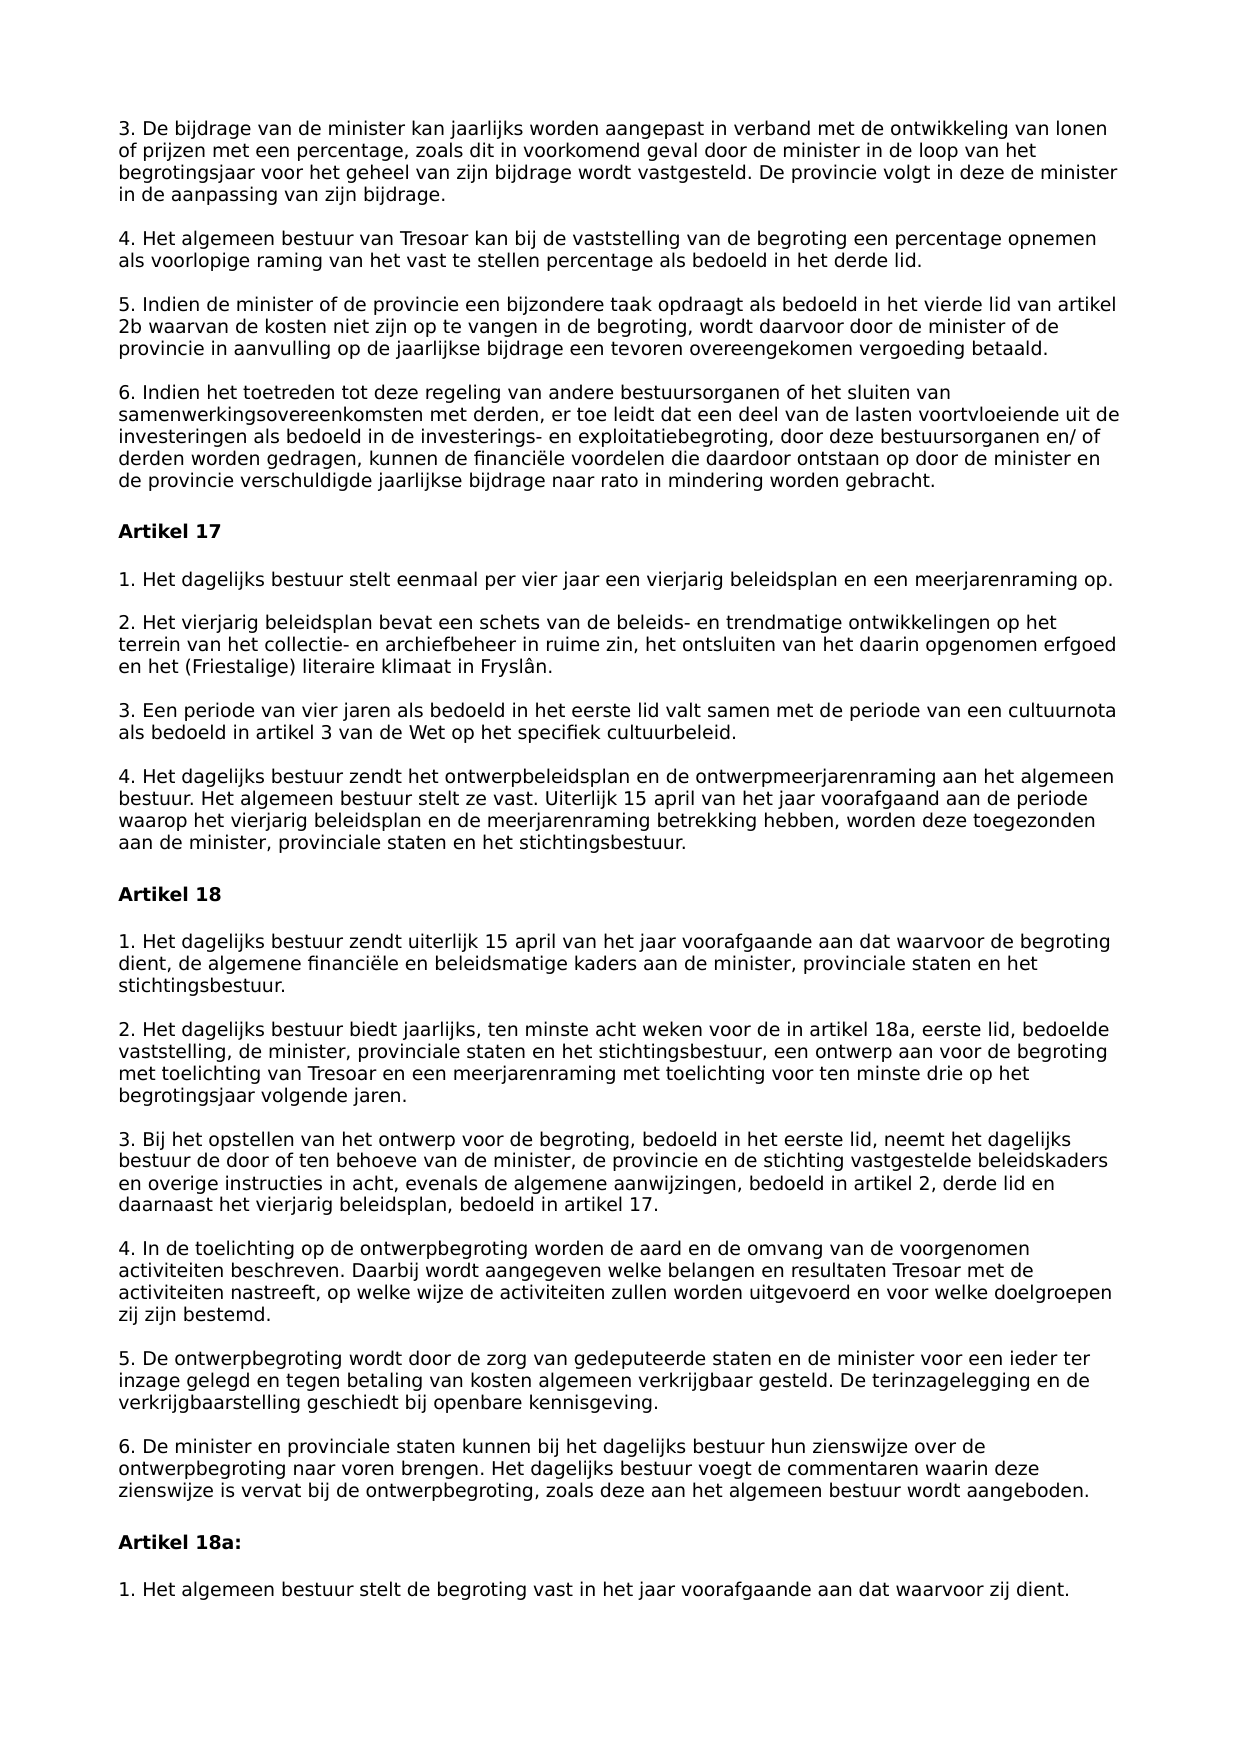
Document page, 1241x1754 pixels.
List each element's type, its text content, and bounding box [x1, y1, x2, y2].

text 3. Bij het opstellen van het ontwerp voor de begroting, bedoeld in het eerste lid, neemt het dagelijks bestuur de door of ten behoeve van de minister, de provincie en de stichting vastgestelde beleidskaders en overige instructies in acht, evenals de algemene aanwijzingen, bedoeld in artikel 2, derde lid en daarnaast het vierjarig beleidsplan, bedoeld in artikel 17. [118, 1128, 1122, 1216]
subtitle Artikel 18 [118, 884, 1122, 906]
text 3. Een periode van vier jaren als bedoeld in het eerste lid valt samen met de periode van een cultuurnota als bedoeld in artikel 3 van de Wet op het specifiek cultuurbeleid. [118, 700, 1122, 744]
text 2. Het dagelijks bestuur biedt jaarlijks, ten minste acht weken voor de in artikel 18a, eerste lid, bedoelde vaststelling, de minister, provinciale staten en het stichtingsbestuur, een ontwerp aan voor de begroting met toelichting van Tresoar en een meerjarenraming met toelichting voor ten minste drie op het begrotingsjaar volgende jaren. [118, 1019, 1122, 1107]
text 4. Het dagelijks bestuur zendt het ontwerpbeleidsplan en de ontwerpmeerjarenraming aan het algemeen bestuur. Het algemeen bestuur stelt ze vast. Uiterlijk 15 april van het jaar voorafgaand aan de periode waarop het vierjarig beleidsplan en de meerjarenraming betrekking hebben, worden deze toegezonden aan de minister, provinciale staten en het stichtingsbestuur. [118, 766, 1122, 854]
text 1. Het dagelijks bestuur zendt uiterlijk 15 april van het jaar voorafgaande aan dat waarvoor de begroting dient, de algemene financiële en beleidsmatige kaders aan de minister, provinciale staten en het stichtingsbestuur. [118, 931, 1122, 997]
text 3. De bijdrage van de minister kan jaarlijks worden aangepast in verband met de ontwikkeling van lonen of prijzen met een percentage, zoals dit in voorkomend geval door de minister in de loop van het begrotingsjaar voor het geheel van zijn bijdrage wordt vastgesteld. De provincie volgt in deze de minister in de aanpassing van zijn bijdrage. [118, 118, 1122, 206]
subtitle Artikel 18a: [118, 1532, 1122, 1554]
text 5. De ontwerpbegroting wordt door de zorg van gedeputeerde staten en de minister voor een ieder ter inzage gelegd en tegen betaling van kosten algemeen verkrijgbaar gesteld. De terinzagelegging en de verkrijgbaarstelling geschiedt bij openbare kennisgeving. [118, 1348, 1122, 1414]
text 4. In de toelichting op de ontwerpbegroting worden de aard en de omvang van de voorgenomen activiteiten beschreven. Daarbij wordt aangegeven welke belangen en resultaten Tresoar met de activiteiten nastreeft, op welke wijze de activiteiten zullen worden uitgevoerd en voor welke doelgroepen zij zijn bestemd. [118, 1238, 1122, 1326]
text 6. Indien het toetreden tot deze regeling van andere bestuursorganen of het sluiten van samenwerkingsovereenkomsten met derden, er toe leidt dat een deel van de lasten voortvloeiende uit de investeringen als bedoeld in de investerings- en exploitatiebegroting, door deze bestuursorganen en/ of derden worden gedragen, kunnen de financiële voordelen die daardoor ontstaan op door de minister en de provincie verschuldigde jaarlijkse bijdrage naar rato in mindering worden gebracht. [118, 382, 1122, 491]
text 5. Indien de minister of de provincie een bijzondere taak opdraagt als bedoeld in het vierde lid van artikel 2b waarvan de kosten niet zijn op te vangen in de begroting, wordt daarvoor door de minister of de provincie in aanvulling op de jaarlijkse bijdrage een tevoren overeengekomen vergoeding betaald. [118, 294, 1122, 360]
text 1. Het algemeen bestuur stelt de begroting vast in het jaar voorafgaande aan dat waarvoor zij dient. [118, 1579, 1122, 1601]
text 6. De minister en provinciale staten kunnen bij het dagelijks bestuur hun zienswijze over de ontwerpbegroting naar voren brengen. Het dagelijks bestuur voegt de commentaren waarin deze zienswijze is vervat bij de ontwerpbegroting, zoals deze aan het algemeen bestuur wordt aangeboden. [118, 1436, 1122, 1502]
text 1. Het dagelijks bestuur stelt eenmaal per vier jaar een vierjarig beleidsplan en een meerjarenraming op. [118, 568, 1122, 590]
text 4. Het algemeen bestuur van Tresoar kan bij de vaststelling van de begroting een percentage opnemen als voorlopige raming van het vast te stellen percentage als bedoeld in het derde lid. [118, 228, 1122, 272]
subtitle Artikel 17 [118, 521, 1122, 543]
text 2. Het vierjarig beleidsplan bevat een schets van de beleids- en trendmatige ontwikkelingen op het terrein van het collectie- en archiefbeheer in ruime zin, het ontsluiten van het daarin opgenomen erfgoed en het (Friestalige) literaire klimaat in Fryslân. [118, 612, 1122, 678]
